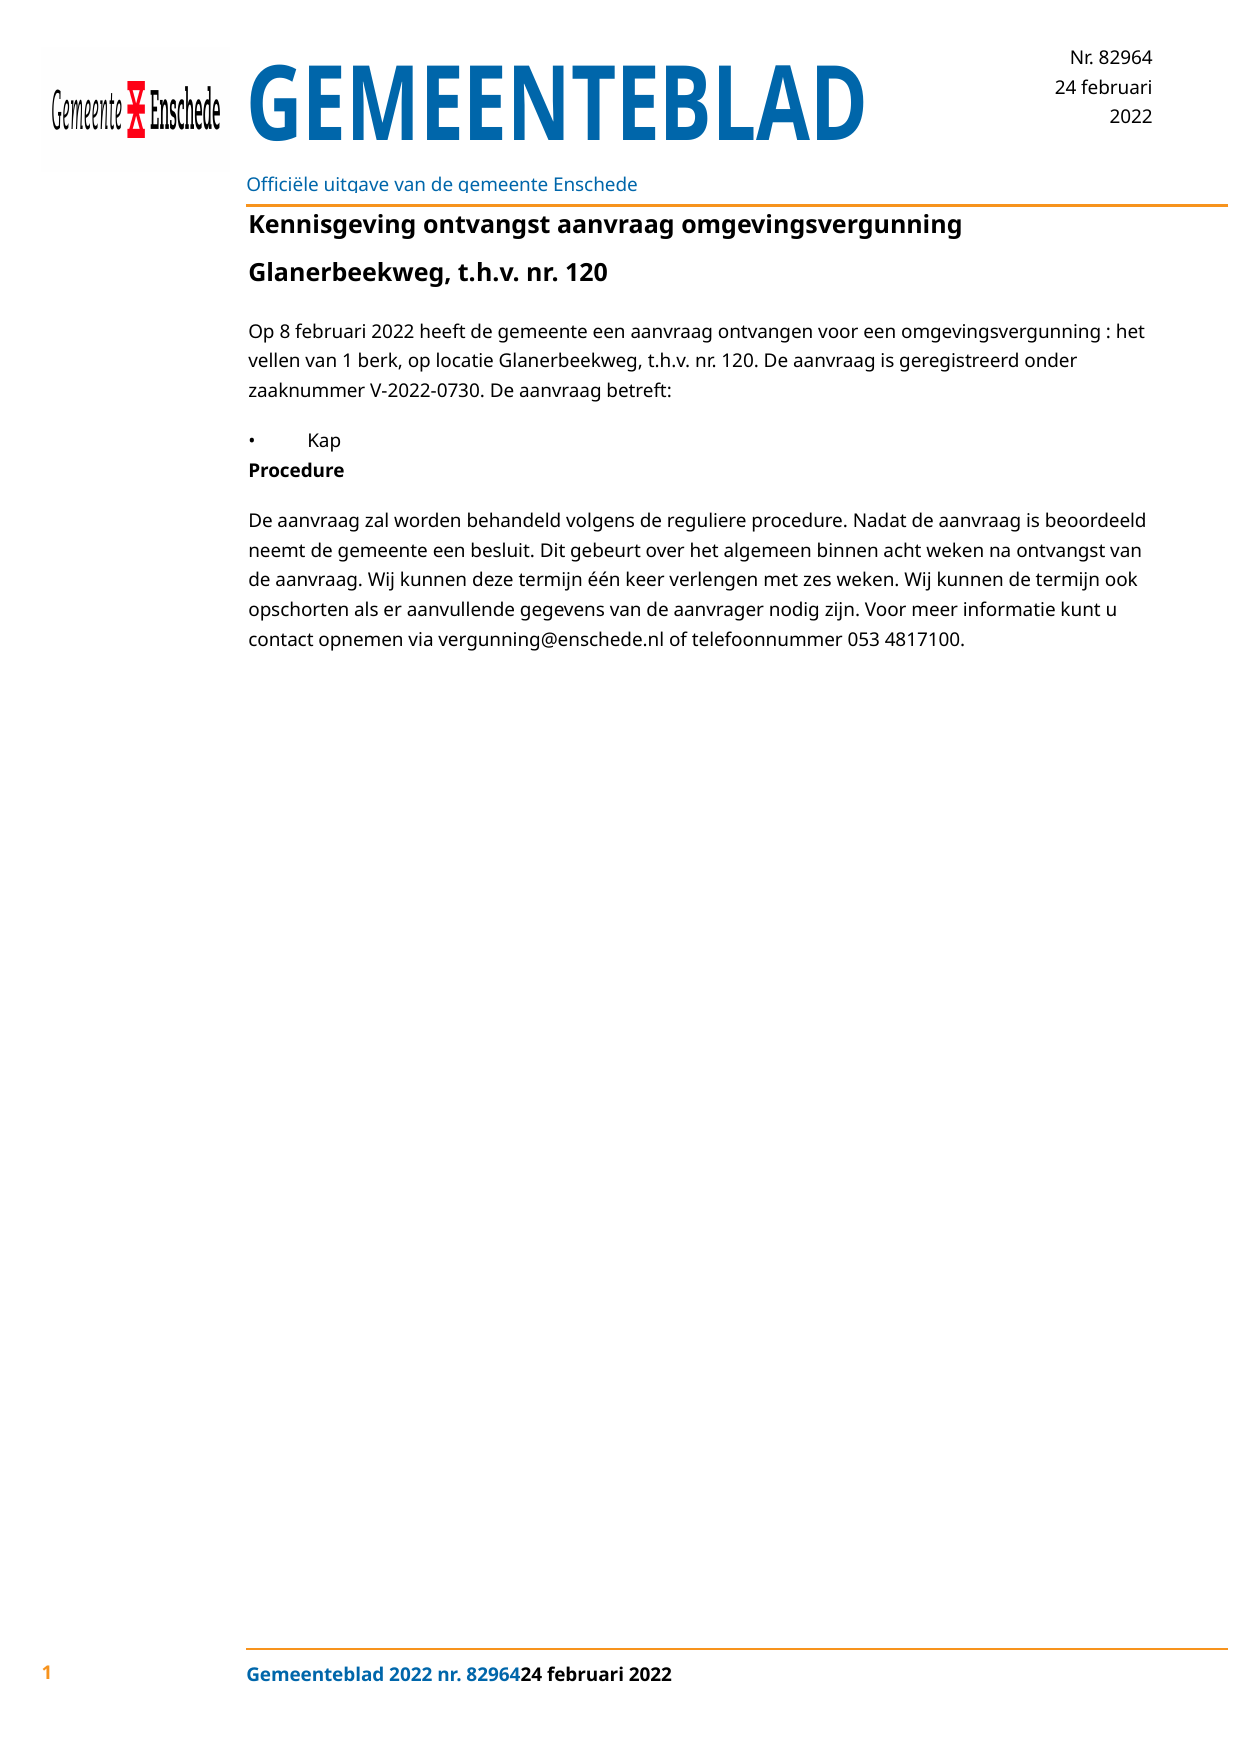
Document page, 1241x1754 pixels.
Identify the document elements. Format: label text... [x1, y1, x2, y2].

text De aanvraag zal worden behandeld volgens de reguliere procedure. Nadat de aanvraag is beoordeeld neemt de gemeente een besluit. Dit gebeurt over het algemeen binnen acht weken na ontvangst van de aanvraag. Wij kunnen deze termijn één keer verlengen met zes weken. Wij kunnen de termijn ook opschorten als er aanvullende gegevens van de aanvrager nodig zijn. Voor meer informatie kunt u contact opnemen via vergunning@enschede.nl of telefoonnummer 053 4817100. [248, 507, 1152, 652]
picture [41, 47, 231, 172]
text Kennisgeving ontvangst aanvraag omgevingsvergunning Glanerbeekweg, t.h.v. nr. 120 [248, 207, 1152, 288]
text Op 8 februari 2022 heeft de gemeente een aanvraag ontvangen voor een omgevingsvergunning : het vellen van 1 berk, op locatie Glanerbeekweg, t.h.v. nr. 120. De aanvraag is geregistreerd onder zaaknummer V-2022-0730. De aanvraag betreft: [248, 318, 1152, 403]
list Kap [248, 427, 1152, 453]
text Procedure [248, 457, 1152, 483]
